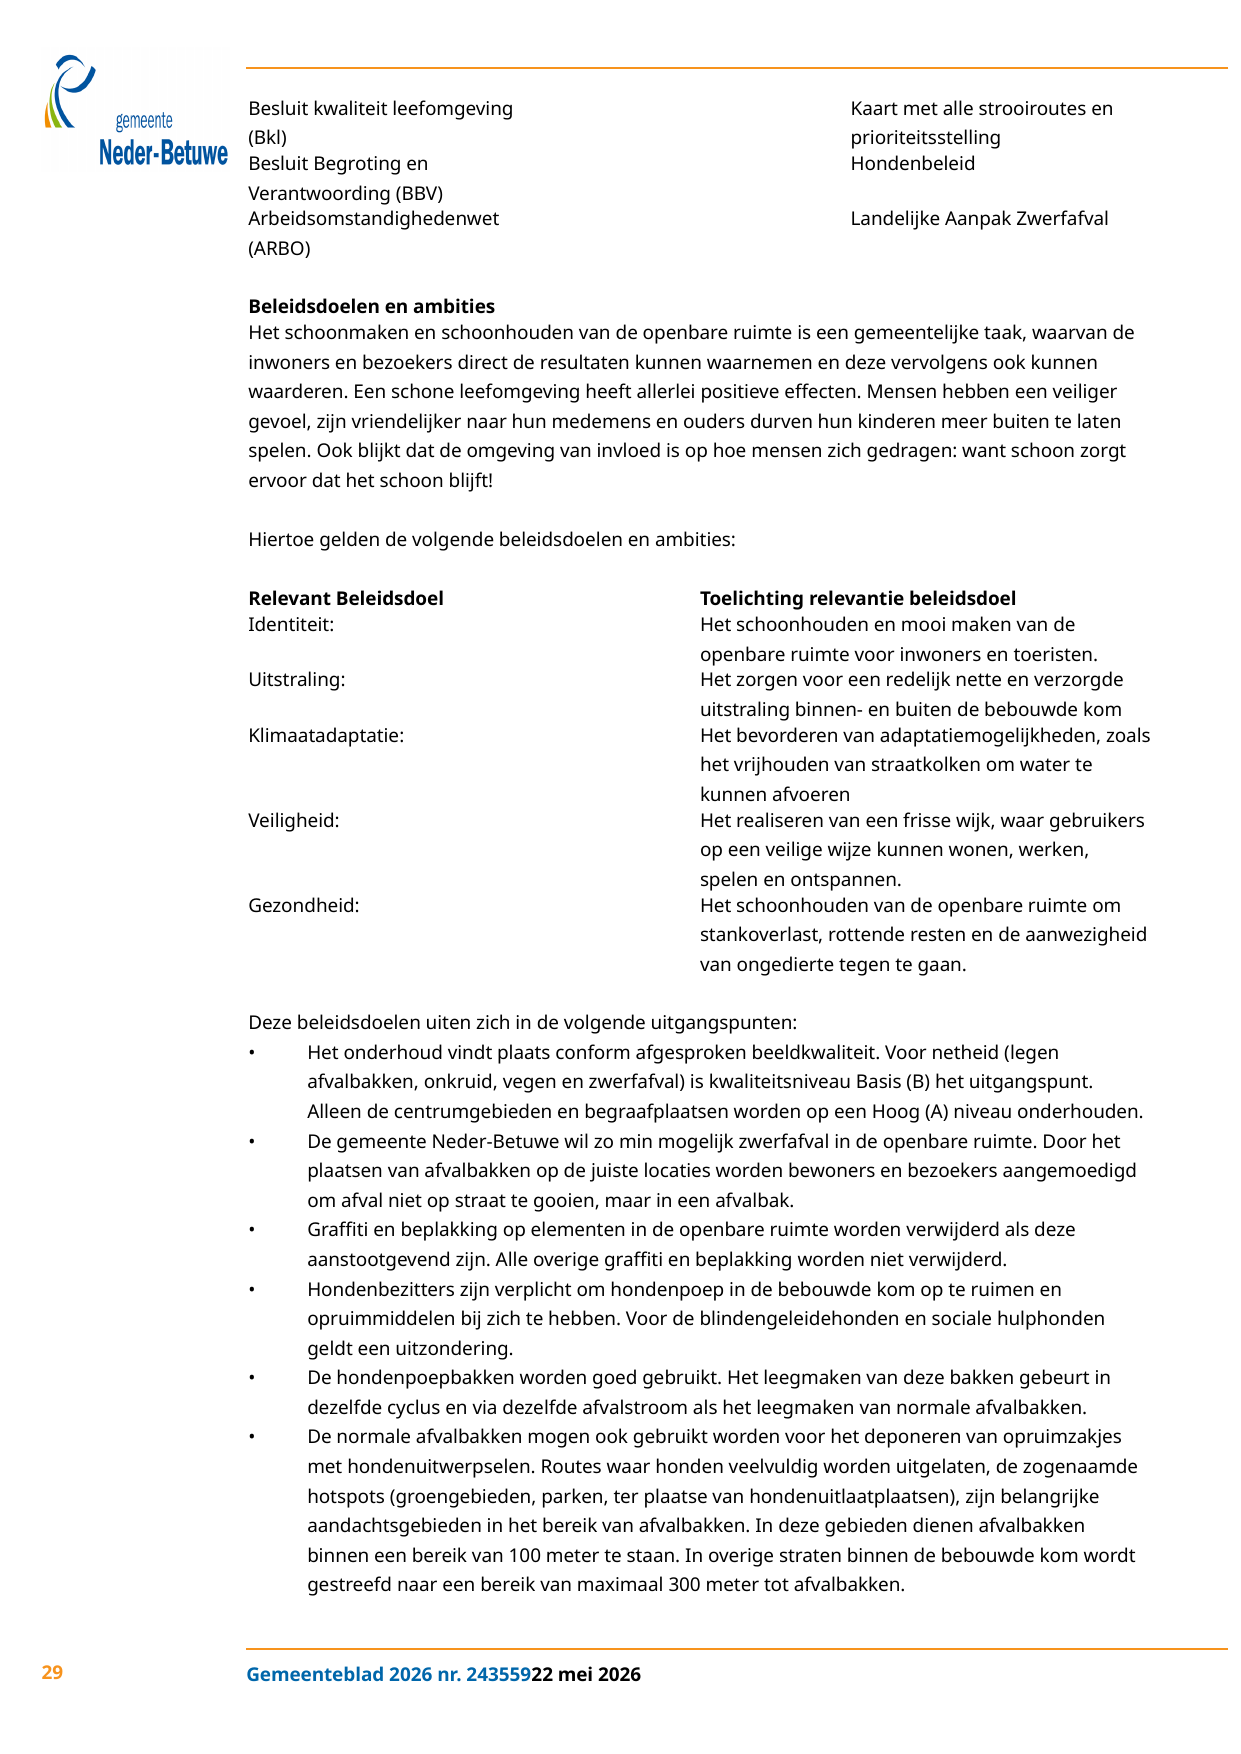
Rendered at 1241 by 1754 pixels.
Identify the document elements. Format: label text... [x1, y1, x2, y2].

text Beleidsdoelen en ambities [248, 293, 1152, 319]
table_header [549, 95, 850, 261]
list Het onderhoud vindt plaats conform afgesproken beeldkwaliteit. Voor netheid (legen afvalbakken, onkruid, vegen en zwerfafval) is kwaliteitsniveau Basis (B) het uitgangspunt. Alleen de centrumgebieden en begraafplaatsen worden op een Hoog (A) niveau onderhouden. [248, 1039, 1152, 1124]
table_cell Het bevorderen van adaptatiemogelijkheden, zoals het vrijhouden van straatkolken om water te kunnen afvoeren [700, 722, 1152, 807]
text Hiertoe gelden de volgende beleidsdoelen en ambities: [248, 526, 1152, 552]
table_cell Kaart met alle strooiroutes en prioriteitsstelling [850, 95, 1152, 150]
table_cell Het realiseren van een frisse wijk, waar gebruikers op een veilige wijze kunnen wonen, werken, spelen en ontspannen. [700, 807, 1152, 892]
list De hondenpoepbakken worden goed gebruikt. Het leegmaken van deze bakken gebeurt in dezelfde cyclus en via dezelfde afvalstroom als het leegmaken van normale afvalbakken. [248, 1364, 1152, 1420]
table_cell Landelijke Aanpak Zwerfafval [850, 205, 1152, 261]
table_cell Besluit kwaliteit leefomgeving (Bkl) [248, 95, 549, 150]
table_cell Het zorgen voor een redelijk nette en verzorgde uitstraling binnen- en buiten de bebouwde kom [700, 667, 1152, 722]
table_cell Arbeidsomstandighedenwet (ARBO) [248, 205, 549, 261]
table_cell Gezondheid: [248, 892, 700, 977]
list Hondenbezitters zijn verplicht om hondenpoep in de bebouwde kom op te ruimen en opruimmiddelen bij zich te hebben. Voor de blindengeleidehonden en sociale hulphonden geldt een uitzondering. [248, 1276, 1152, 1361]
table_cell Besluit Begroting en Verantwoording (BBV) [248, 150, 549, 205]
table_cell Identiteit: [248, 611, 700, 667]
list De gemeente Neder-Betuwe wil zo min mogelijk zwerfafval in de openbare ruimte. Door het plaatsen van afvalbakken op de juiste locaties worden bewoners en bezoekers aangemoedigd om afval niet op straat te gooien, maar in een afvalbak. [248, 1128, 1152, 1213]
list De normale afvalbakken mogen ook gebruikt worden voor het deponeren van opruimzakjes met hondenuitwerpselen. Routes waar honden veelvuldig worden uitgelaten, de zogenaamde hotspots (groengebieden, parken, ter plaatse van hondenuitlaatplaatsen), zijn belangrijke aandachtsgebieden in het bereik van afvalbakken. In deze gebieden dienen afvalbakken binnen een bereik van 100 meter te staan. In overige straten binnen de bebouwde kom wordt gestreefd naar een bereik van maximaal 300 meter tot afvalbakken. [248, 1424, 1152, 1597]
table_header Toelichting relevantie beleidsdoel [700, 586, 1152, 611]
table_cell Uitstraling: [248, 667, 700, 722]
picture [41, 47, 231, 172]
table_cell Het schoonhouden en mooi maken van de openbare ruimte voor inwoners en toeristen. [700, 611, 1152, 667]
table_cell Hondenbeleid [850, 150, 1152, 205]
table_cell Klimaatadaptatie: [248, 722, 700, 807]
table_header Relevant Beleidsdoel [248, 586, 700, 611]
text Het schoonmaken en schoonhouden van de openbare ruimte is een gemeentelijke taak, waarvan de inwoners en bezoekers direct de resultaten kunnen waarnemen en deze vervolgens ook kunnen waarderen. Een schone leefomgeving heeft allerlei positieve effecten. Mensen hebben een veiliger gevoel, zijn vriendelijker naar hun medemens en ouders durven hun kinderen meer buiten te laten spelen. Ook blijkt dat de omgeving van invloed is op hoe mensen zich gedragen: want schoon zorgt ervoor dat het schoon blijft! [248, 319, 1152, 493]
list Graffiti en beplakking op elementen in de openbare ruimte worden verwijderd als deze aanstootgevend zijn. Alle overige graffiti en beplakking worden niet verwijderd. [248, 1217, 1152, 1272]
table_cell Het schoonhouden van de openbare ruimte om stankoverlast, rottende resten en de aanwezigheid van ongedierte tegen te gaan. [700, 892, 1152, 977]
table_cell Veiligheid: [248, 807, 700, 892]
text Deze beleidsdoelen uiten zich in de volgende uitgangspunten: [248, 1009, 1152, 1035]
